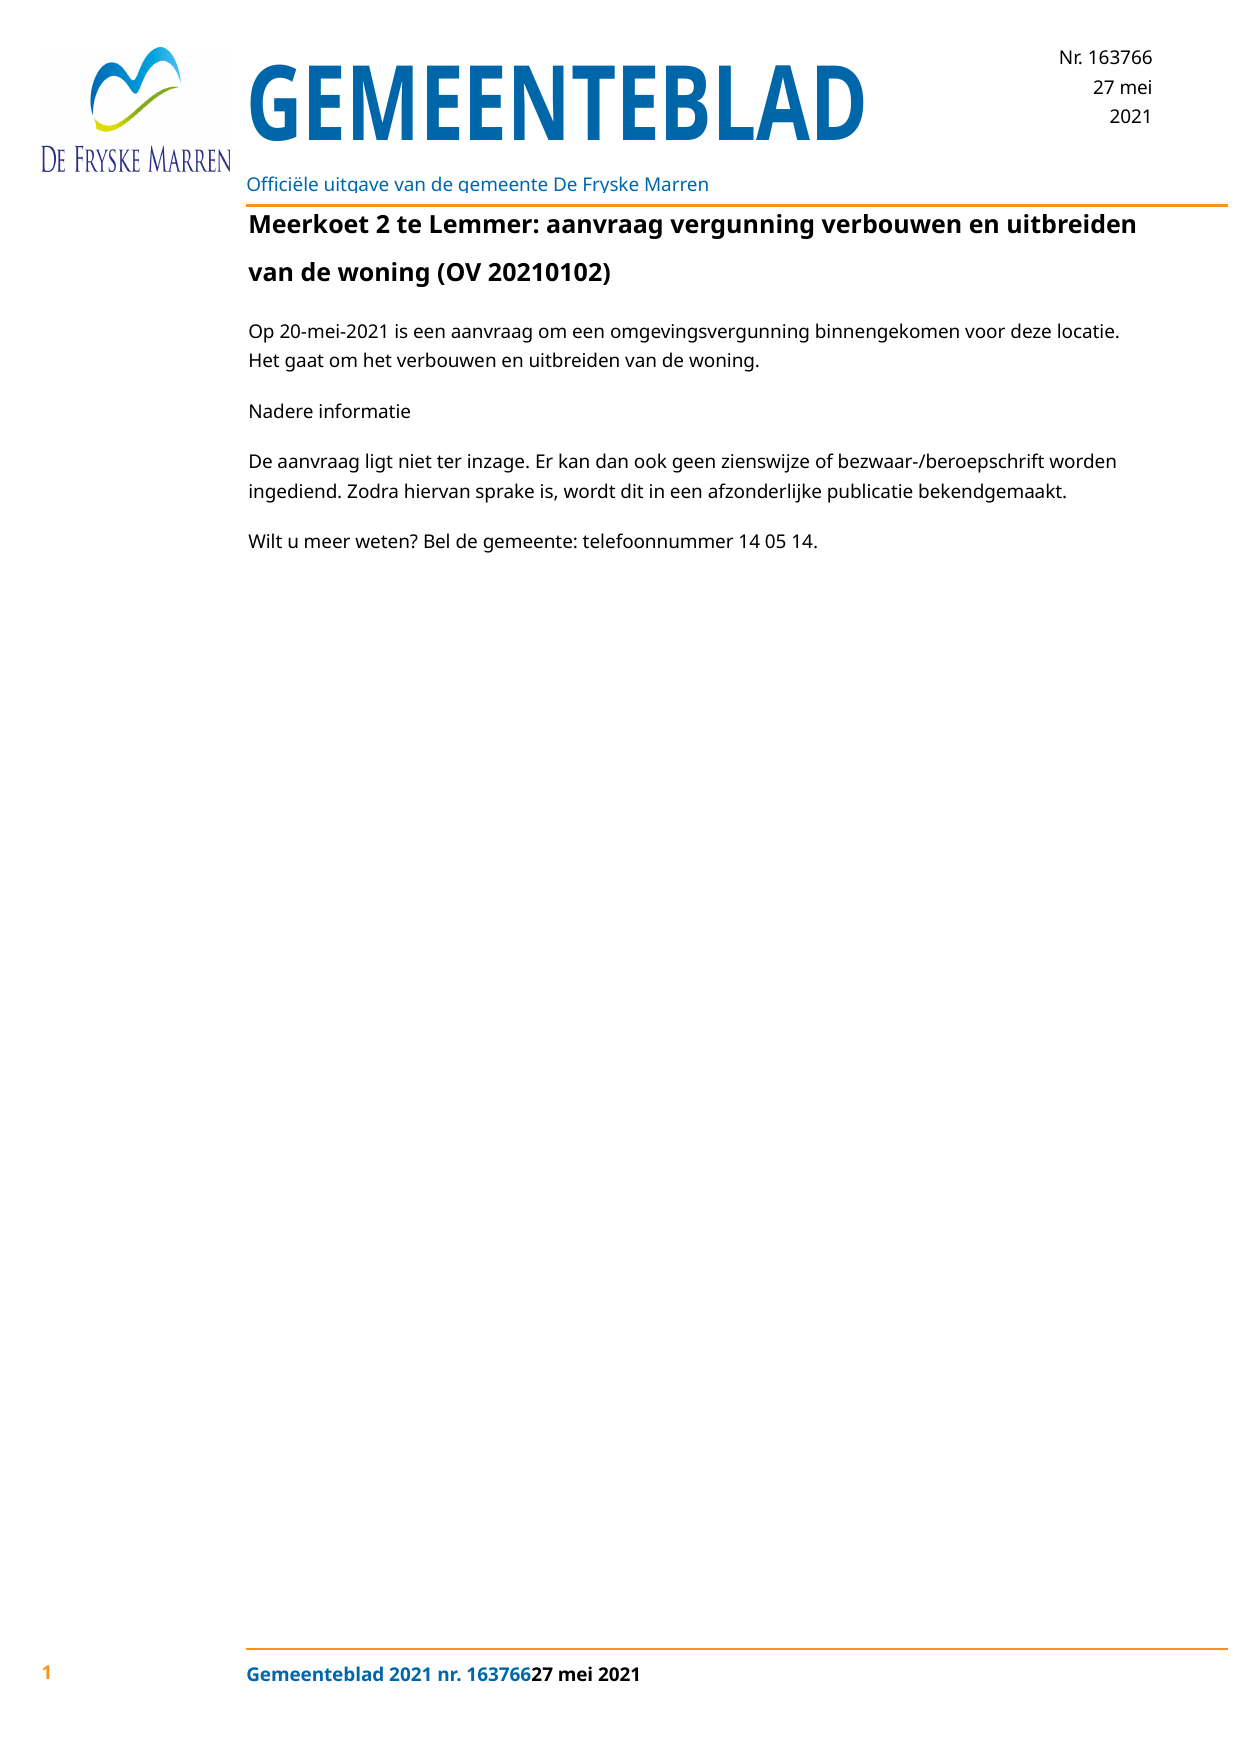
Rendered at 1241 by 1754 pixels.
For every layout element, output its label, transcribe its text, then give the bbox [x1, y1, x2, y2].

text Nadere informatie [248, 398, 1152, 424]
text Op 20-mei-2021 is een aanvraag om een omgevingsvergunning binnengekomen voor deze locatie. Het gaat om het verbouwen en uitbreiden van de woning. [248, 318, 1152, 373]
picture [41, 47, 231, 172]
text De aanvraag ligt niet ter inzage. Er kan dan ook geen zienswijze of bezwaar-/beroepschrift worden ingediend. Zodra hiervan sprake is, wordt dit in een afzonderlijke publicatie bekendgemaakt. [248, 448, 1152, 504]
text Wilt u meer weten? Bel de gemeente: telefoonnummer 14 05 14. [248, 528, 1152, 554]
text Meerkoet 2 te Lemmer: aanvraag vergunning verbouwen en uitbreiden van de woning (OV 20210102) [248, 207, 1152, 288]
